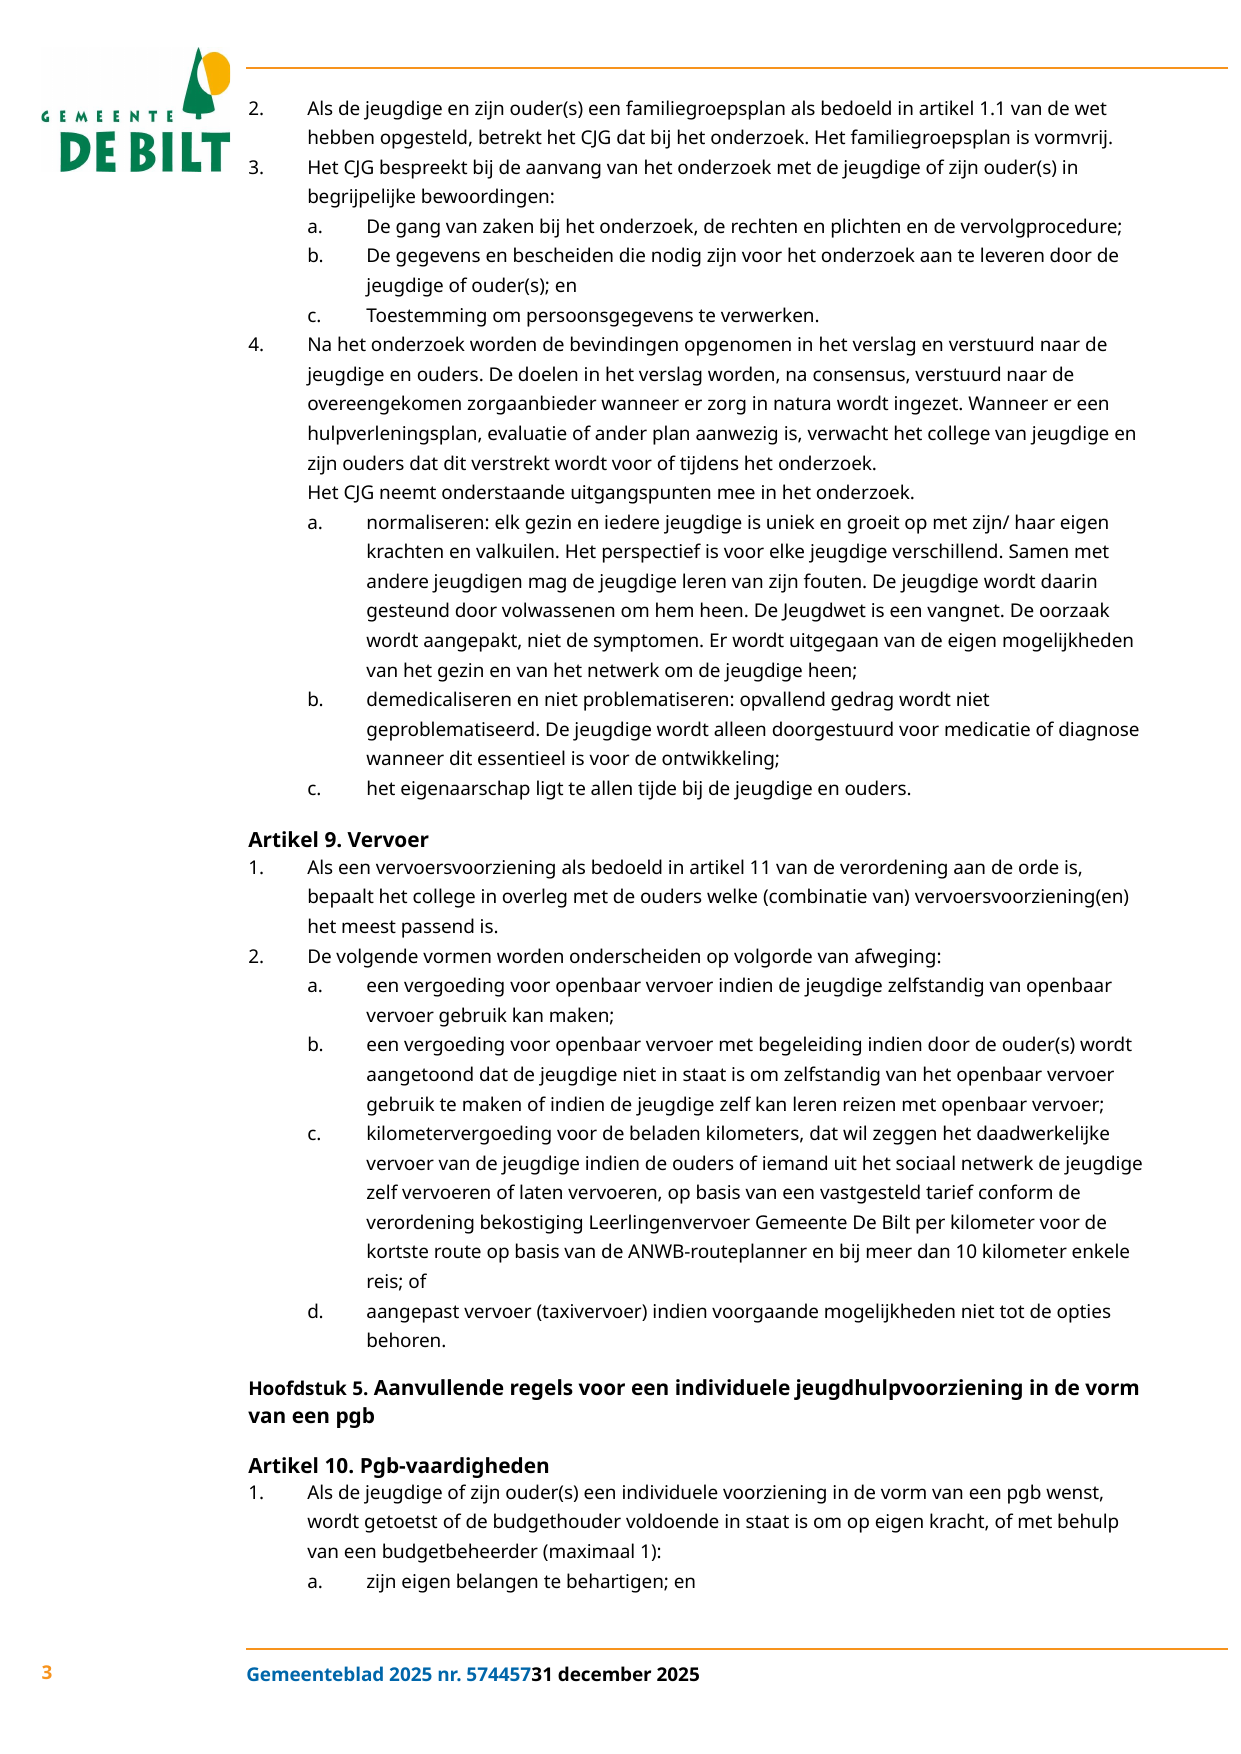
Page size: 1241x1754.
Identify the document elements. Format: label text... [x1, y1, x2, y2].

list Als een vervoersvoorziening als bedoeld in artikel 11 van de verordening aan de orde is, bepaalt het college in overleg met de ouders welke (combinatie van) vervoersvoorziening(en) het meest passend is. [248, 854, 1152, 939]
list kilometervergoeding voor de beladen kilometers, dat wil zeggen het daadwerkelijke vervoer van de jeugdige indien de ouders of iemand uit het sociaal netwerk de jeugdige zelf vervoeren of laten vervoeren, op basis van een vastgesteld tarief conform de verordening bekostiging Leerlingenvervoer Gemeente De Bilt per kilometer voor de kortste route op basis van de ANWB-routeplanner en bij meer dan 10 kilometer enkele reis; of [307, 1120, 1152, 1294]
list zijn eigen belangen te behartigen; en [307, 1568, 1152, 1594]
list De gegevens en bescheiden die nodig zijn voor het onderzoek aan te leveren door de jeugdige of ouder(s); en [307, 243, 1152, 298]
list een vergoeding voor openbaar vervoer indien de jeugdige zelfstandig van openbaar vervoer gebruik kan maken; [307, 972, 1152, 1028]
list Het CJG neemt onderstaande uitgangspunten mee in het onderzoek. [248, 479, 1152, 505]
text Artikel 10. Pgb-vaardigheden [248, 1451, 1152, 1479]
list normaliseren: elk gezin en iedere jeugdige is uniek en groeit op met zijn/ haar eigen krachten en valkuilen. Het perspectief is voor elke jeugdige verschillend. Samen met andere jeugdigen mag de jeugdige leren van zijn fouten. De jeugdige wordt daarin gesteund door volwassenen om hem heen. De Jeugdwet is een vangnet. De oorzaak wordt aangepakt, niet de symptomen. Er wordt uitgegaan van de eigen mogelijkheden van het gezin en van het netwerk om de jeugdige heen; [307, 509, 1152, 683]
text Hoofdstuk 5. Aanvullende regels voor een individuele jeugdhulpvoorziening in de vorm van een pgb [248, 1373, 1152, 1430]
list demedicaliseren en niet problematiseren: opvallend gedrag wordt niet geproblematiseerd. De jeugdige wordt alleen doorgestuurd voor medicatie of diagnose wanneer dit essentieel is voor de ontwikkeling; [307, 686, 1152, 771]
list een vergoeding voor openbaar vervoer met begeleiding indien door de ouder(s) wordt aangetoond dat de jeugdige niet in staat is om zelfstandig van het openbaar vervoer gebruik te maken of indien de jeugdige zelf kan leren reizen met openbaar vervoer; [307, 1032, 1152, 1116]
list Als de jeugdige en zijn ouder(s) een familiegroepsplan als bedoeld in artikel 1.1 van de wet hebben opgesteld, betrekt het CJG dat bij het onderzoek. Het familiegroepsplan is vormvrij. [248, 95, 1152, 150]
list aangepast vervoer (taxivervoer) indien voorgaande mogelijkheden niet tot de opties behoren. [307, 1298, 1152, 1353]
list Als de jeugdige of zijn ouder(s) een individuele voorziening in de vorm van een pgb wenst, wordt getoetst of de budgethouder voldoende in staat is om op eigen kracht, of met behulp van een budgetbeheerder (maximaal 1): [248, 1479, 1152, 1564]
picture [41, 47, 231, 172]
list De gang van zaken bij het onderzoek, de rechten en plichten en de vervolgprocedure; [307, 213, 1152, 239]
list Toestemming om persoonsgegevens te verwerken. [307, 302, 1152, 328]
list het eigenaarschap ligt te allen tijde bij de jeugdige en ouders. [307, 775, 1152, 801]
list Het CJG bespreekt bij de aanvang van het onderzoek met de jeugdige of zijn ouder(s) in begrijpelijke bewoordingen: [248, 154, 1152, 209]
text Artikel 9. Vervoer [248, 826, 1152, 854]
list Na het onderzoek worden de bevindingen opgenomen in het verslag en verstuurd naar de jeugdige en ouders. De doelen in het verslag worden, na consensus, verstuurd naar de overeengekomen zorgaanbieder wanneer er zorg in natura wordt ingezet. Wanneer er een hulpverleningsplan, evaluatie of ander plan aanwezig is, verwacht het college van jeugdige en zijn ouders dat dit verstrekt wordt voor of tijdens het onderzoek. [248, 331, 1152, 476]
list De volgende vormen worden onderscheiden op volgorde van afweging: [248, 943, 1152, 968]
